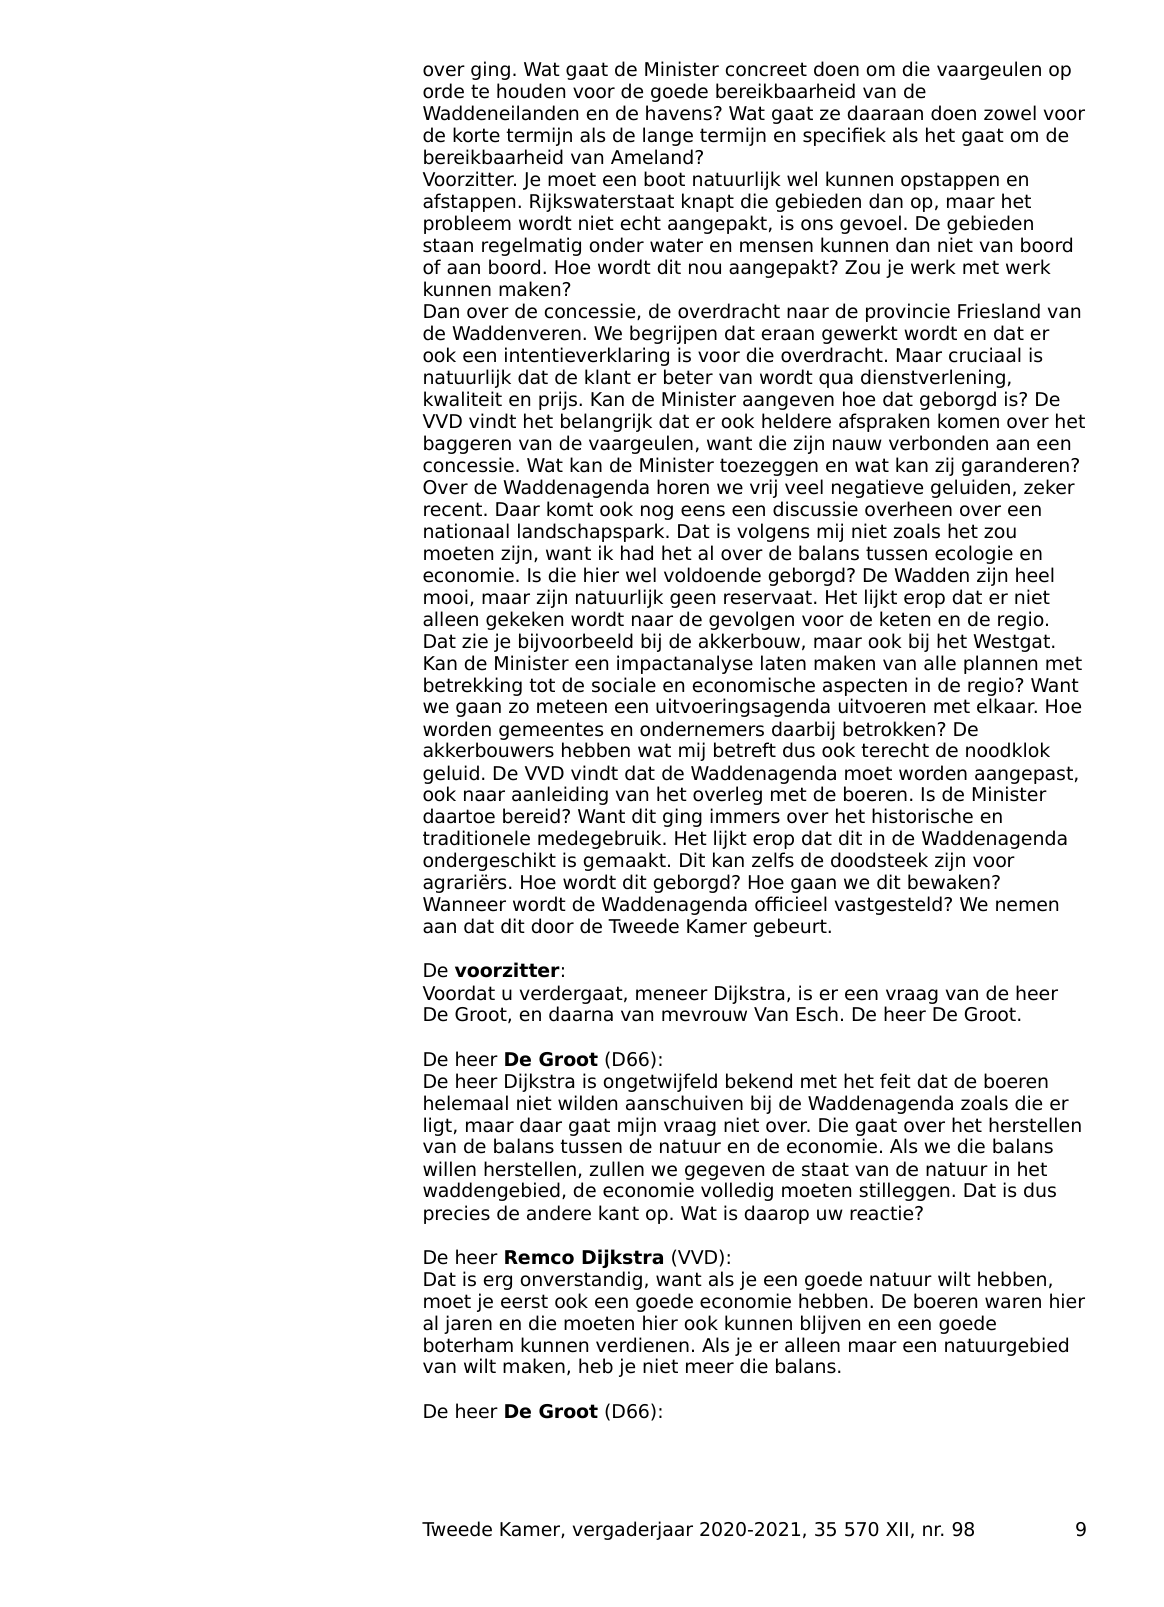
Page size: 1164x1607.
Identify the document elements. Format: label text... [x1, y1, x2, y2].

text Over de Waddenagenda horen we vrij veel negatieve geluiden, zeker recent. Daar komt ook nog eens een discussie overheen over een nationaal landschapspark. Dat is volgens mij niet zoals het zou moeten zijn, want ik had het al over de balans tussen ecologie en economie. Is die hier wel voldoende geborgd? De Wadden zijn heel mooi, maar zijn natuurlijk geen reservaat. Het lijkt erop dat er niet alleen gekeken wordt naar de gevolgen voor de keten en de regio. Dat zie je bijvoorbeeld bij de akkerbouw, maar ook bij het Westgat. Kan de Minister een impactanalyse laten maken van alle plannen met betrekking tot de sociale en economische aspecten in de regio? Want we gaan zo meteen een uitvoeringsagenda uitvoeren met elkaar. Hoe worden gemeentes en ondernemers daarbij betrokken? De akkerbouwers hebben wat mij betreft dus ook terecht de noodklok geluid. De VVD vindt dat de Waddenagenda moet worden aangepast, ook naar aanleiding van het overleg met de boeren. Is de Minister daartoe bereid? Want dit ging immers over het historische en traditionele medegebruik. Het lijkt erop dat dit in de Waddenagenda ondergeschikt is gemaakt. Dit kan zelfs de doodsteek zijn voor agrariërs. Hoe wordt dit geborgd? Hoe gaan we dit bewaken? Wanneer wordt de Waddenagenda officieel vastgesteld? We nemen aan dat dit door de Tweede Kamer gebeurt. [422, 477, 1087, 938]
text De heer De Groot (D66): [422, 1048, 1087, 1071]
text De heer Dijkstra is ongetwijfeld bekend met het feit dat de boeren helemaal niet wilden aanschuiven bij de Waddenagenda zoals die er ligt, maar daar gaat mijn vraag niet over. Die gaat over het herstellen van de balans tussen de natuur en de economie. Als we die balans willen herstellen, zullen we gegeven de staat van de natuur in het waddengebied, de economie volledig moeten stilleggen. Dat is dus precies de andere kant op. Wat is daarop uw reactie? [422, 1071, 1087, 1224]
text over ging. Wat gaat de Minister concreet doen om die vaargeulen op orde te houden voor de goede bereikbaarheid van de Waddeneilanden en de havens? Wat gaat ze daaraan doen zowel voor de korte termijn als de lange termijn en specifiek als het gaat om de bereikbaarheid van Ameland? [422, 59, 1087, 169]
text Dat is erg onverstandig, want als je een goede natuur wilt hebben, moet je eerst ook een goede economie hebben. De boeren waren hier al jaren en die moeten hier ook kunnen blijven en een goede boterham kunnen verdienen. Als je er alleen maar een natuurgebied van wilt maken, heb je niet meer die balans. [422, 1268, 1087, 1378]
text Voorzitter. Je moet een boot natuurlijk wel kunnen opstappen en afstappen. Rijkswaterstaat knapt die gebieden dan op, maar het probleem wordt niet echt aangepakt, is ons gevoel. De gebieden staan regelmatig onder water en mensen kunnen dan niet van boord of aan boord. Hoe wordt dit nou aangepakt? Zou je werk met werk kunnen maken? [422, 169, 1087, 301]
text Voordat u verdergaat, meneer Dijkstra, is er een vraag van de heer De Groot, en daarna van mevrouw Van Esch. De heer De Groot. [422, 982, 1087, 1026]
text Dan over de concessie, de overdracht naar de provincie Friesland van de Waddenveren. We begrijpen dat eraan gewerkt wordt en dat er ook een intentieverklaring is voor die overdracht. Maar cruciaal is natuurlijk dat de klant er beter van wordt qua dienstverlening, kwaliteit en prijs. Kan de Minister aangeven hoe dat geborgd is? De VVD vindt het belangrijk dat er ook heldere afspraken komen over het baggeren van de vaargeulen, want die zijn nauw verbonden aan een concessie. Wat kan de Minister toezeggen en wat kan zij garanderen? [422, 301, 1087, 477]
text De voorzitter: [422, 960, 1087, 982]
text De heer De Groot (D66): [422, 1401, 1087, 1423]
text De heer Remco Dijkstra (VVD): [422, 1247, 1087, 1268]
